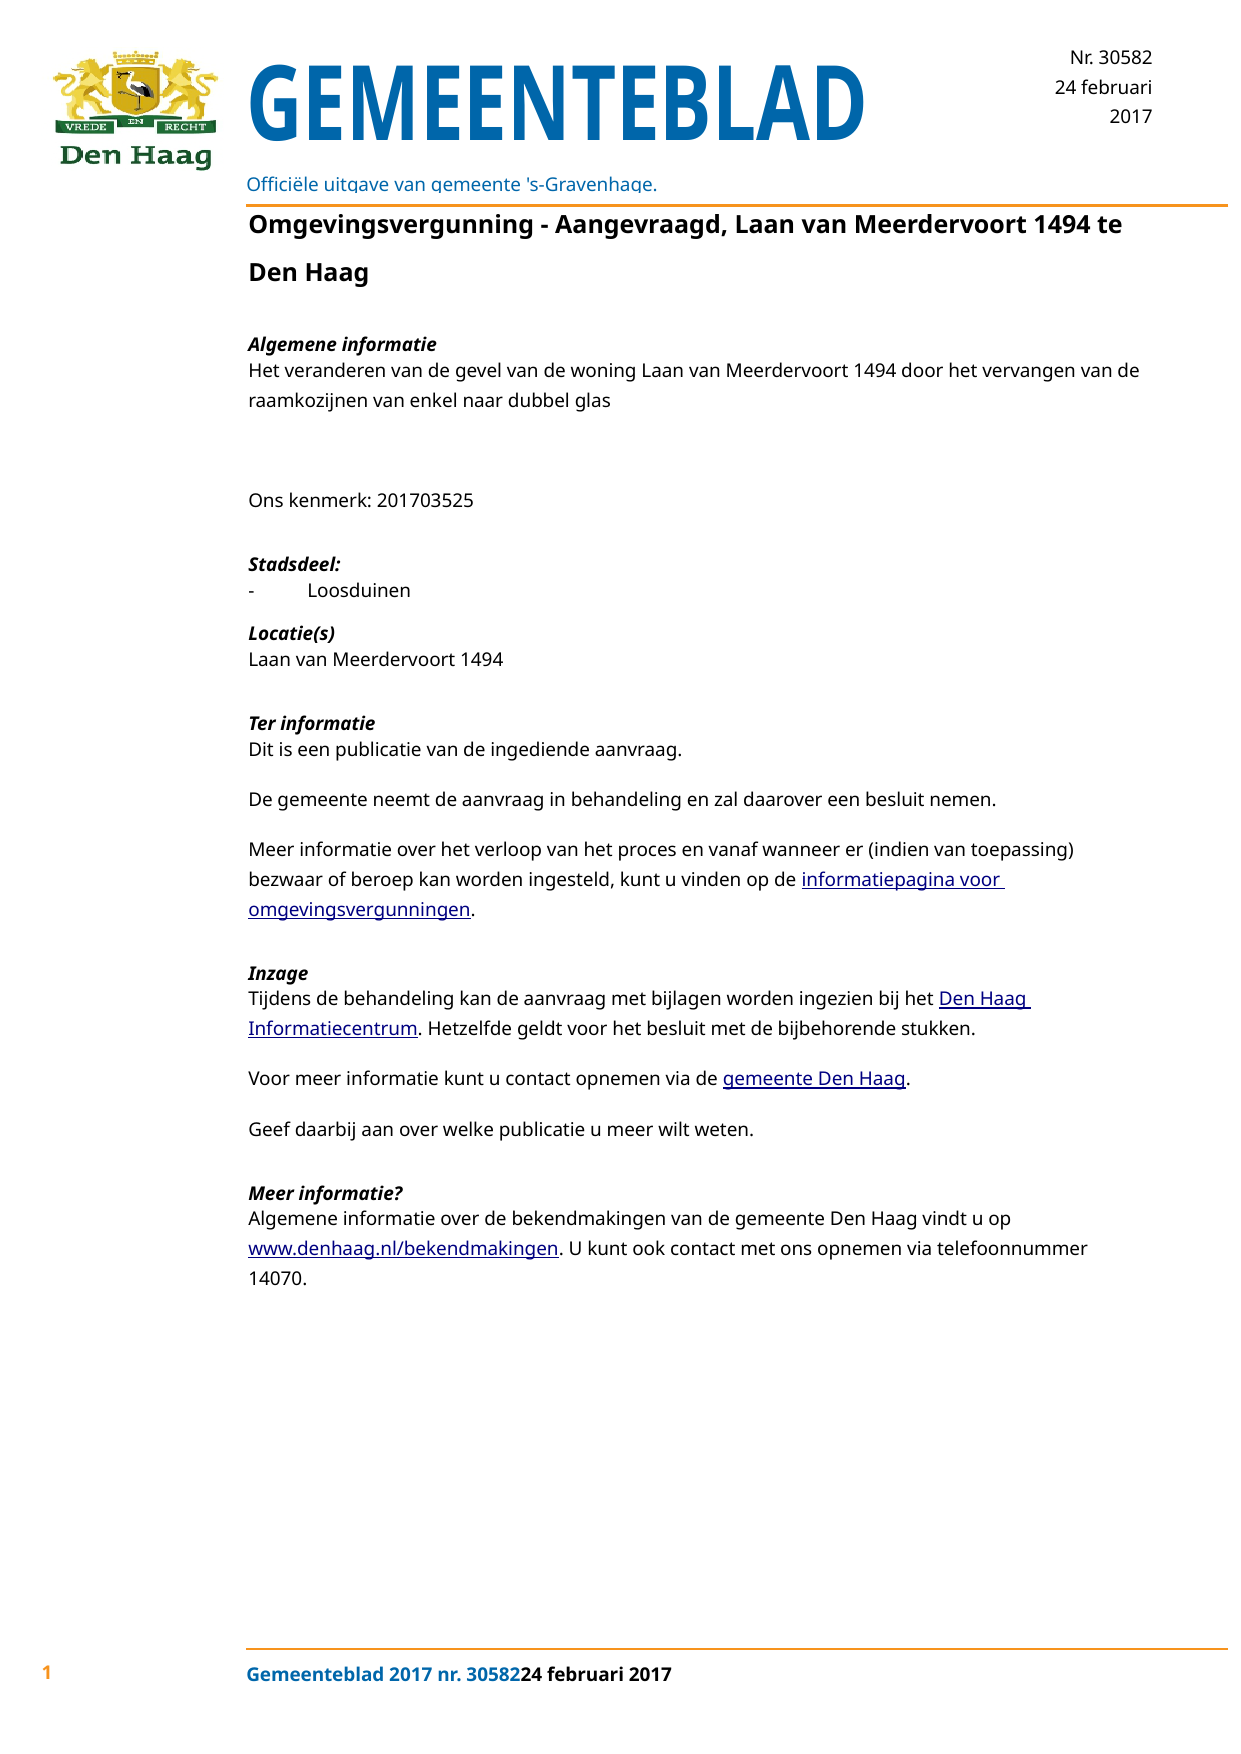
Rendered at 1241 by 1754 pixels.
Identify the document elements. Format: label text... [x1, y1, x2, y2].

text Algemene informatie over de bekendmakingen van de gemeente Den Haag vindt u op www.denhaag.nl/bekendmakingen. U kunt ook contact met ons opnemen via telefoonnummer 14070. [248, 1206, 1152, 1291]
picture [41, 47, 231, 172]
text Dit is een publicatie van de ingediende aanvraag. [248, 736, 1152, 762]
text Laan van Meerdervoort 1494 [248, 646, 1152, 672]
text Meer informatie over het verloop van het proces en vanaf wanneer er (indien van toepassing) bezwaar of beroep kan worden ingesteld, kunt u vinden op de informatiepagina voor omgevingsvergunningen. [248, 837, 1152, 922]
text Geef daarbij aan over welke publicatie u meer wilt weten. [248, 1116, 1152, 1142]
list Loosduinen [248, 577, 1152, 603]
text Het veranderen van de gevel van de woning Laan van Meerdervoort 1494 door het vervangen van de raamkozijnen van enkel naar dubbel glas [248, 357, 1152, 412]
text Algemene informatie [248, 331, 1152, 357]
text Tijdens de behandeling kan de aanvraag met bijlagen worden ingezien bij het Den Haag Informatiecentrum. Hetzelfde geldt voor het besluit met de bijbehorende stukken. [248, 986, 1152, 1041]
text Voor meer informatie kunt u contact opnemen via de gemeente Den Haag. [248, 1066, 1152, 1091]
text Locatie(s) [248, 620, 1152, 646]
text Ons kenmerk: 201703525 [248, 488, 1152, 513]
text Ter informatie [248, 710, 1152, 736]
text Meer informatie? [248, 1180, 1152, 1206]
text Omgevingsvergunning - Aangevraagd, Laan van Meerdervoort 1494 te Den Haag [248, 207, 1152, 288]
text Stadsdeel: [248, 552, 1152, 577]
text De gemeente neemt de aanvraag in behandeling en zal daarover een besluit nemen. [248, 786, 1152, 812]
text Inzage [248, 960, 1152, 986]
